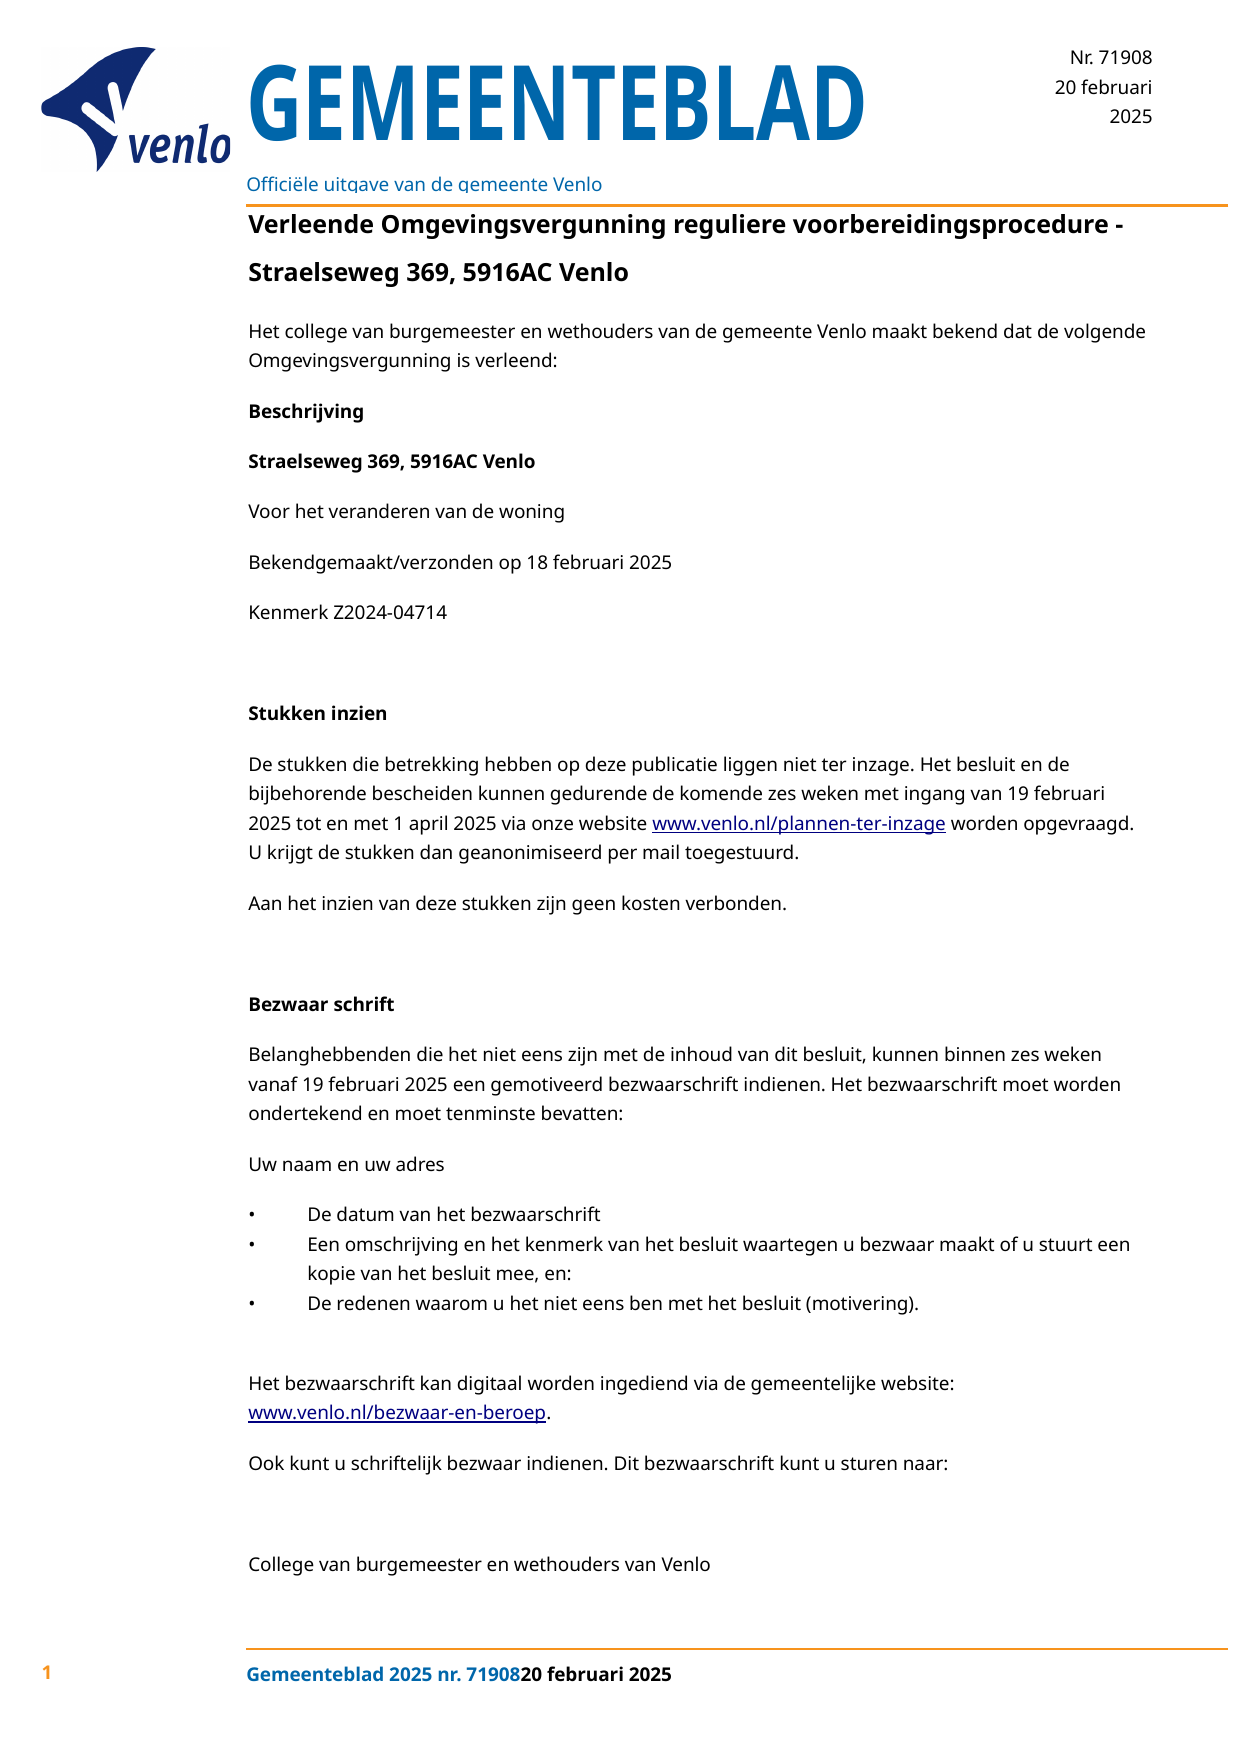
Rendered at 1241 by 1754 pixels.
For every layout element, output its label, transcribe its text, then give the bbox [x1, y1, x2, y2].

text Belanghebbenden die het niet eens zijn met de inhoud van dit besluit, kunnen binnen zes weken vanaf 19 februari 2025 een gemotiveerd bezwaarschrift indienen. Het bezwaarschrift moet worden ondertekend en moet tenminste bevatten: [248, 1041, 1152, 1126]
text Kenmerk Z2024-04714 [248, 599, 1152, 625]
text Stukken inzien [248, 700, 1152, 726]
picture [41, 47, 231, 172]
text Aan het inzien van deze stukken zijn geen kosten verbonden. [248, 890, 1152, 916]
list Een omschrijving en het kenmerk van het besluit waartegen u bezwaar maakt of u stuurt een kopie van het besluit mee, en: [248, 1231, 1152, 1286]
text Verleende Omgevingsvergunning reguliere voorbereidingsprocedure - Straelseweg 369, 5916AC Venlo [248, 207, 1152, 288]
text Beschrijving [248, 398, 1152, 424]
text Bezwaar schrift [248, 991, 1152, 1017]
text Uw naam en uw adres [248, 1151, 1152, 1177]
text Straelseweg 369, 5916AC Venlo [248, 448, 1152, 474]
list De datum van het bezwaarschrift [248, 1201, 1152, 1227]
text Het bezwaarschrift kan digitaal worden ingediend via de gemeentelijke website: www.venlo.nl/bezwaar-en-beroep. [248, 1370, 1152, 1425]
text Bekendgemaakt/verzonden op 18 februari 2025 [248, 549, 1152, 575]
text Voor het veranderen van de woning [248, 499, 1152, 524]
text Ook kunt u schriftelijk bezwaar indienen. Dit bezwaarschrift kunt u sturen naar: [248, 1450, 1152, 1476]
list De redenen waarom u het niet eens ben met het besluit (motivering). [248, 1290, 1152, 1316]
text College van burgemeester en wethouders van Venlo [248, 1551, 1152, 1577]
text De stukken die betrekking hebben op deze publicatie liggen niet ter inzage. Het besluit en de bijbehorende bescheiden kunnen gedurende de komende zes weken met ingang van 19 februari 2025 tot en met 1 april 2025 via onze website www.venlo.nl/plannen-ter-inzage worden opgevraagd. U krijgt de stukken dan geanonimiseerd per mail toegestuurd. [248, 751, 1152, 865]
text Het college van burgemeester en wethouders van de gemeente Venlo maakt bekend dat de volgende Omgevingsvergunning is verleend: [248, 318, 1152, 373]
